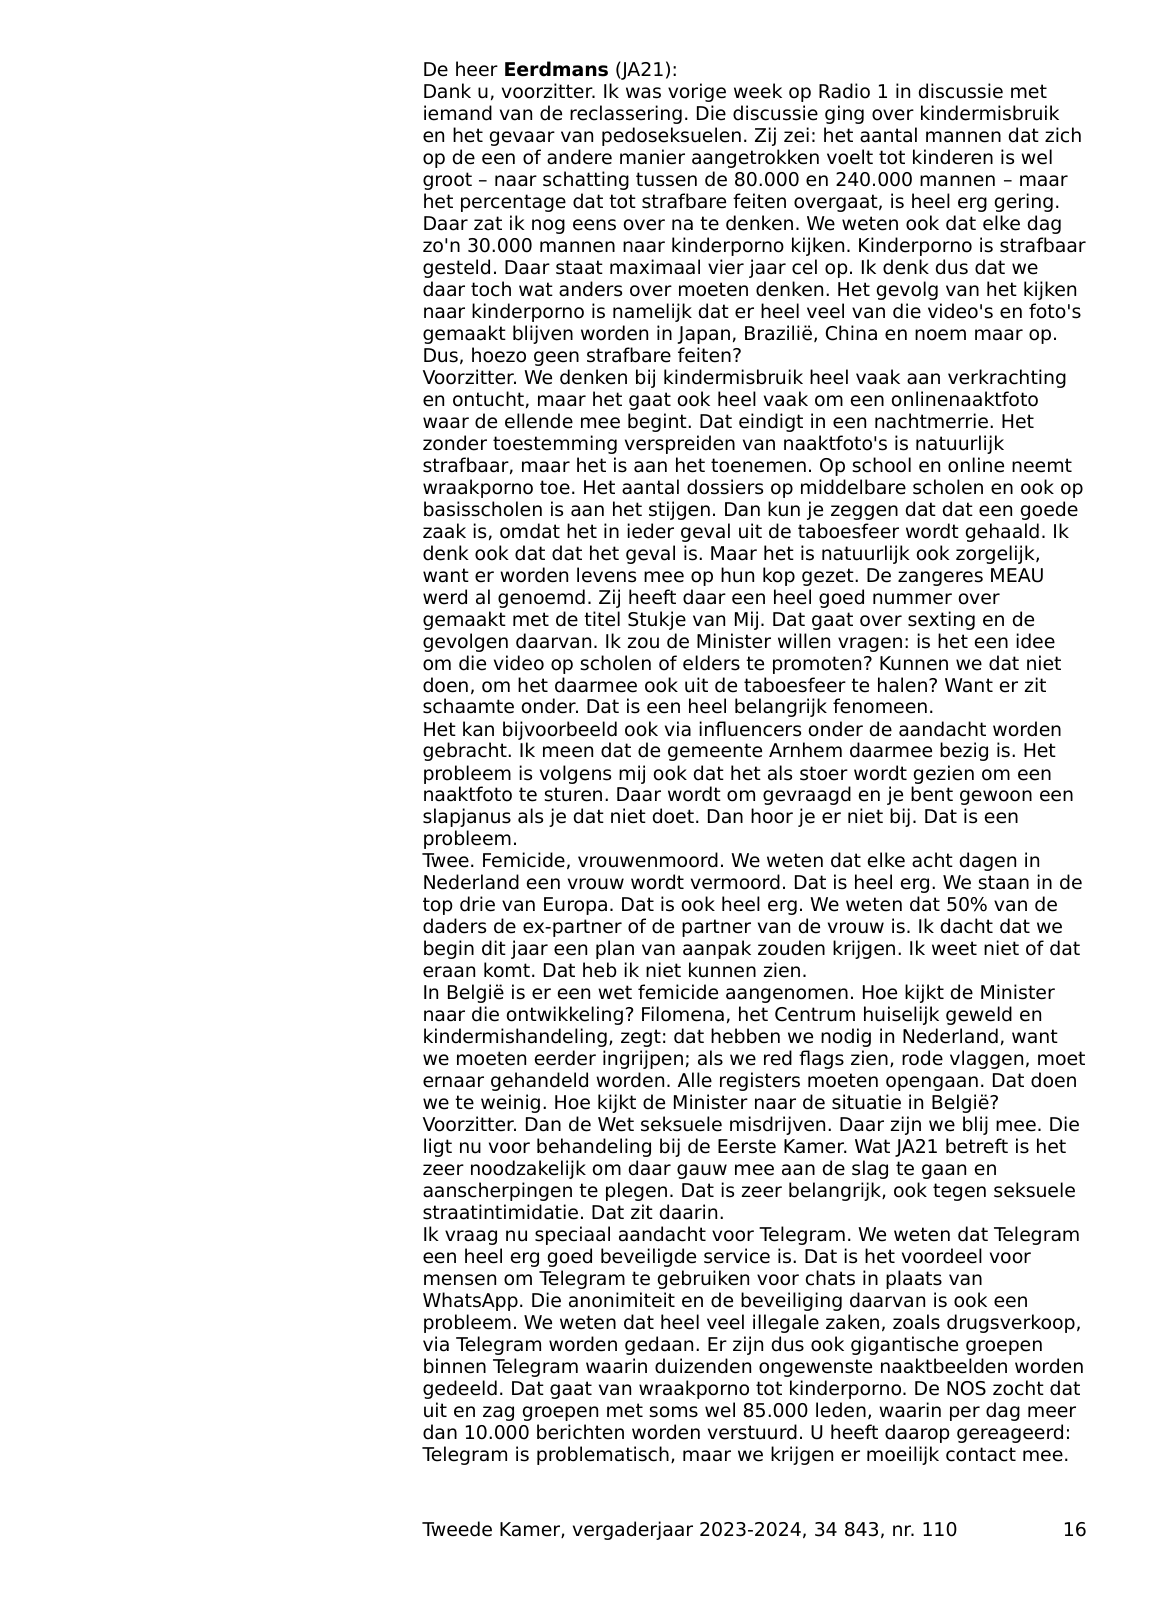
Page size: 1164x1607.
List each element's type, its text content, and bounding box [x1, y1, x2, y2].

text Twee. Femicide, vrouwenmoord. We weten dat elke acht dagen in Nederland een vrouw wordt vermoord. Dat is heel erg. We staan in de top drie van Europa. Dat is ook heel erg. We weten dat 50% van de daders de ex-partner of de partner van de vrouw is. Ik dacht dat we begin dit jaar een plan van aanpak zouden krijgen. Ik weet niet of dat eraan komt. Dat heb ik niet kunnen zien. [422, 850, 1087, 982]
text In België is er een wet femicide aangenomen. Hoe kijkt de Minister naar die ontwikkeling? Filomena, het Centrum huiselijk geweld en kindermishandeling, zegt: dat hebben we nodig in Nederland, want we moeten eerder ingrijpen; als we red flags zien, rode vlaggen, moet ernaar gehandeld worden. Alle registers moeten opengaan. Dat doen we te weinig. Hoe kijkt de Minister naar de situatie in België? [422, 982, 1087, 1114]
text Voorzitter. Dan de Wet seksuele misdrijven. Daar zijn we blij mee. Die ligt nu voor behandeling bij de Eerste Kamer. Wat JA21 betreft is het zeer noodzakelijk om daar gauw mee aan de slag te gaan en aanscherpingen te plegen. Dat is zeer belangrijk, ook tegen seksuele straatintimidatie. Dat zit daarin. [422, 1114, 1087, 1224]
text De heer Eerdmans (JA21): [422, 59, 1087, 81]
text Dank u, voorzitter. Ik was vorige week op Radio 1 in discussie met iemand van de reclassering. Die discussie ging over kindermisbruik en het gevaar van pedoseksuelen. Zij zei: het aantal mannen dat zich op de een of andere manier aangetrokken voelt tot kinderen is wel groot – naar schatting tussen de 80.000 en 240.000 mannen – maar het percentage dat tot strafbare feiten overgaat, is heel erg gering. Daar zat ik nog eens over na te denken. We weten ook dat elke dag zo'n 30.000 mannen naar kinderporno kijken. Kinderporno is strafbaar gesteld. Daar staat maximaal vier jaar cel op. Ik denk dus dat we daar toch wat anders over moeten denken. Het gevolg van het kijken naar kinderporno is namelijk dat er heel veel van die video's en foto's gemaakt blijven worden in Japan, Brazilië, China en noem maar op. Dus, hoezo geen strafbare feiten? [422, 81, 1087, 367]
text Voorzitter. We denken bij kindermisbruik heel vaak aan verkrachting en ontucht, maar het gaat ook heel vaak om een onlinenaaktfoto waar de ellende mee begint. Dat eindigt in een nachtmerrie. Het zonder toestemming verspreiden van naaktfoto's is natuurlijk strafbaar, maar het is aan het toenemen. Op school en online neemt wraakporno toe. Het aantal dossiers op middelbare scholen en ook op basisscholen is aan het stijgen. Dan kun je zeggen dat dat een goede zaak is, omdat het in ieder geval uit de taboesfeer wordt gehaald. Ik denk ook dat dat het geval is. Maar het is natuurlijk ook zorgelijk, want er worden levens mee op hun kop gezet. De zangeres MEAU werd al genoemd. Zij heeft daar een heel goed nummer over gemaakt met de titel Stukje van Mij. Dat gaat over sexting en de gevolgen daarvan. Ik zou de Minister willen vragen: is het een idee om die video op scholen of elders te promoten? Kunnen we dat niet doen, om het daarmee ook uit de taboesfeer te halen? Want er zit schaamte onder. Dat is een heel belangrijk fenomeen. [422, 367, 1087, 718]
text Het kan bijvoorbeeld ook via influencers onder de aandacht worden gebracht. Ik meen dat de gemeente Arnhem daarmee bezig is. Het probleem is volgens mij ook dat het als stoer wordt gezien om een naaktfoto te sturen. Daar wordt om gevraagd en je bent gewoon een slapjanus als je dat niet doet. Dan hoor je er niet bij. Dat is een probleem. [422, 718, 1087, 850]
text Ik vraag nu speciaal aandacht voor Telegram. We weten dat Telegram een heel erg goed beveiligde service is. Dat is het voordeel voor mensen om Telegram te gebruiken voor chats in plaats van WhatsApp. Die anonimiteit en de beveiliging daarvan is ook een probleem. We weten dat heel veel illegale zaken, zoals drugsverkoop, via Telegram worden gedaan. Er zijn dus ook gigantische groepen binnen Telegram waarin duizenden ongewenste naaktbeelden worden gedeeld. Dat gaat van wraakporno tot kinderporno. De NOS zocht dat uit en zag groepen met soms wel 85.000 leden, waarin per dag meer dan 10.000 berichten worden verstuurd. U heeft daarop gereageerd: Telegram is problematisch, maar we krijgen er moeilijk contact mee. [422, 1224, 1087, 1466]
